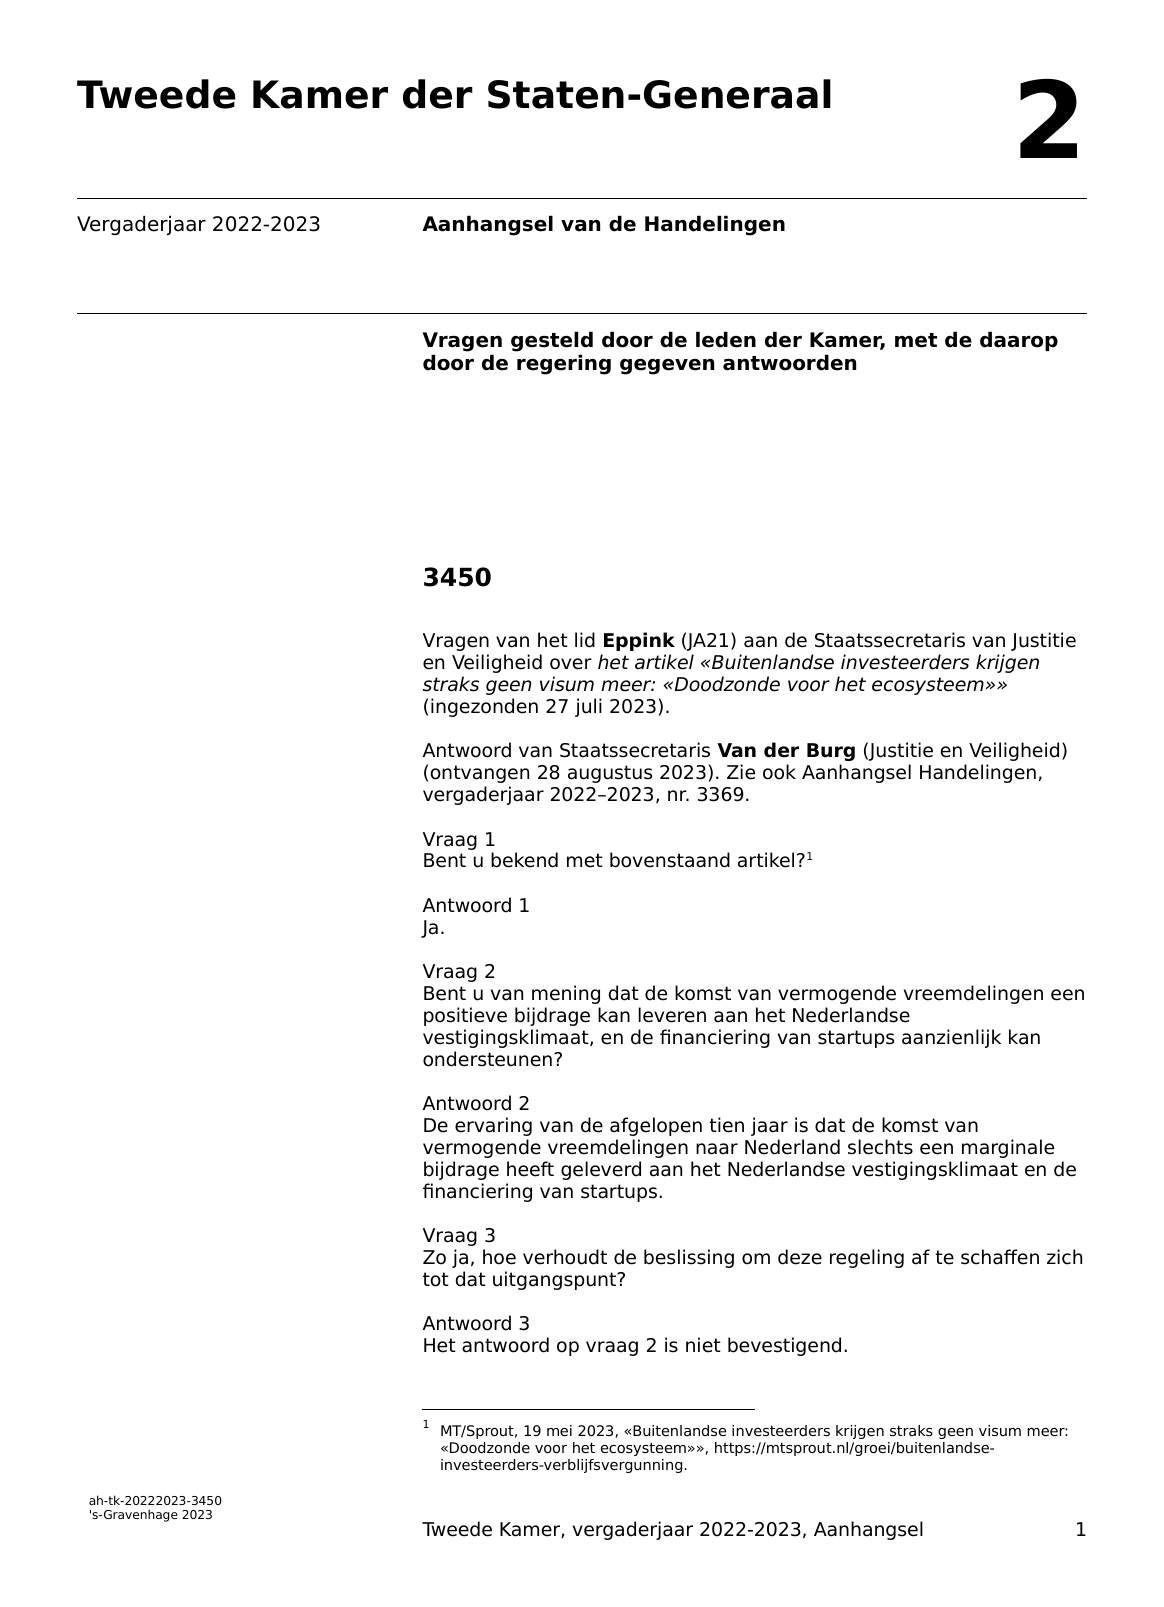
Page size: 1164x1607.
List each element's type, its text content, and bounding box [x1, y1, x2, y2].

table_cell Vragen gesteld door de leden der Kamer, met de daarop door de regering gegeven antwoorden [422, 314, 1087, 375]
text Vraag 3 [422, 1225, 1087, 1247]
text Vraag 2 [422, 961, 1087, 983]
text Vragen van het lid Eppink (JA21) aan de Staatssecretaris van Justitie en Veiligheid over het artikel «Buitenlandse investeerders krijgen straks geen visum meer: «Doodzonde voor het ecosysteem»» (ingezonden 27 juli 2023). [422, 630, 1087, 718]
text Antwoord van Staatssecretaris Van der Burg (Justitie en Veiligheid) (ontvangen 28 augustus 2023). Zie ook Aanhangsel Handelingen, vergaderjaar 2022–2023, nr. 3369. [422, 740, 1087, 806]
table_cell Vergaderjaar 2022-2023 [77, 199, 422, 313]
text 's-Gravenhage 2023 [88, 1508, 323, 1522]
text Het antwoord op vraag 2 is niet bevestigend. [422, 1335, 1087, 1357]
text ah-tk-20222023-3450 [88, 1494, 323, 1508]
table_header Tweede Kamer der Staten-Generaal [77, 59, 886, 198]
table_header 2 [886, 59, 1087, 198]
table_cell [77, 314, 422, 375]
text Bent u van mening dat de komst van vermogende vreemdelingen een positieve bijdrage kan leveren aan het Nederlandse vestigingsklimaat, en de financiering van startups aanzienlijk kan ondersteunen? [422, 983, 1087, 1071]
text Vraag 1 [422, 828, 1087, 850]
text Antwoord 3 [422, 1313, 1087, 1335]
table_cell Aanhangsel van de Handelingen [422, 199, 1087, 313]
text MT/Sprout, 19 mei 2023, «Buitenlandse investeerders krijgen straks geen visum meer: «Doodzonde voor het ecosysteem»», https://mtsprout.nl/groei/buitenlandse-investeerders-verblijfsvergunning. [422, 1418, 1087, 1474]
text Bent u bekend met bovenstaand artikel? [422, 850, 1087, 872]
text Antwoord 1 [422, 894, 1087, 917]
text 3450 [422, 563, 1087, 592]
text Antwoord 2 [422, 1093, 1087, 1115]
text Ja. [422, 917, 1087, 938]
text De ervaring van de afgelopen tien jaar is dat de komst van vermogende vreemdelingen naar Nederland slechts een marginale bijdrage heeft geleverd aan het Nederlandse vestigingsklimaat en de financiering van startups. [422, 1115, 1087, 1203]
text Zo ja, hoe verhoudt de beslissing om deze regeling af te schaffen zich tot dat uitgangspunt? [422, 1247, 1087, 1291]
